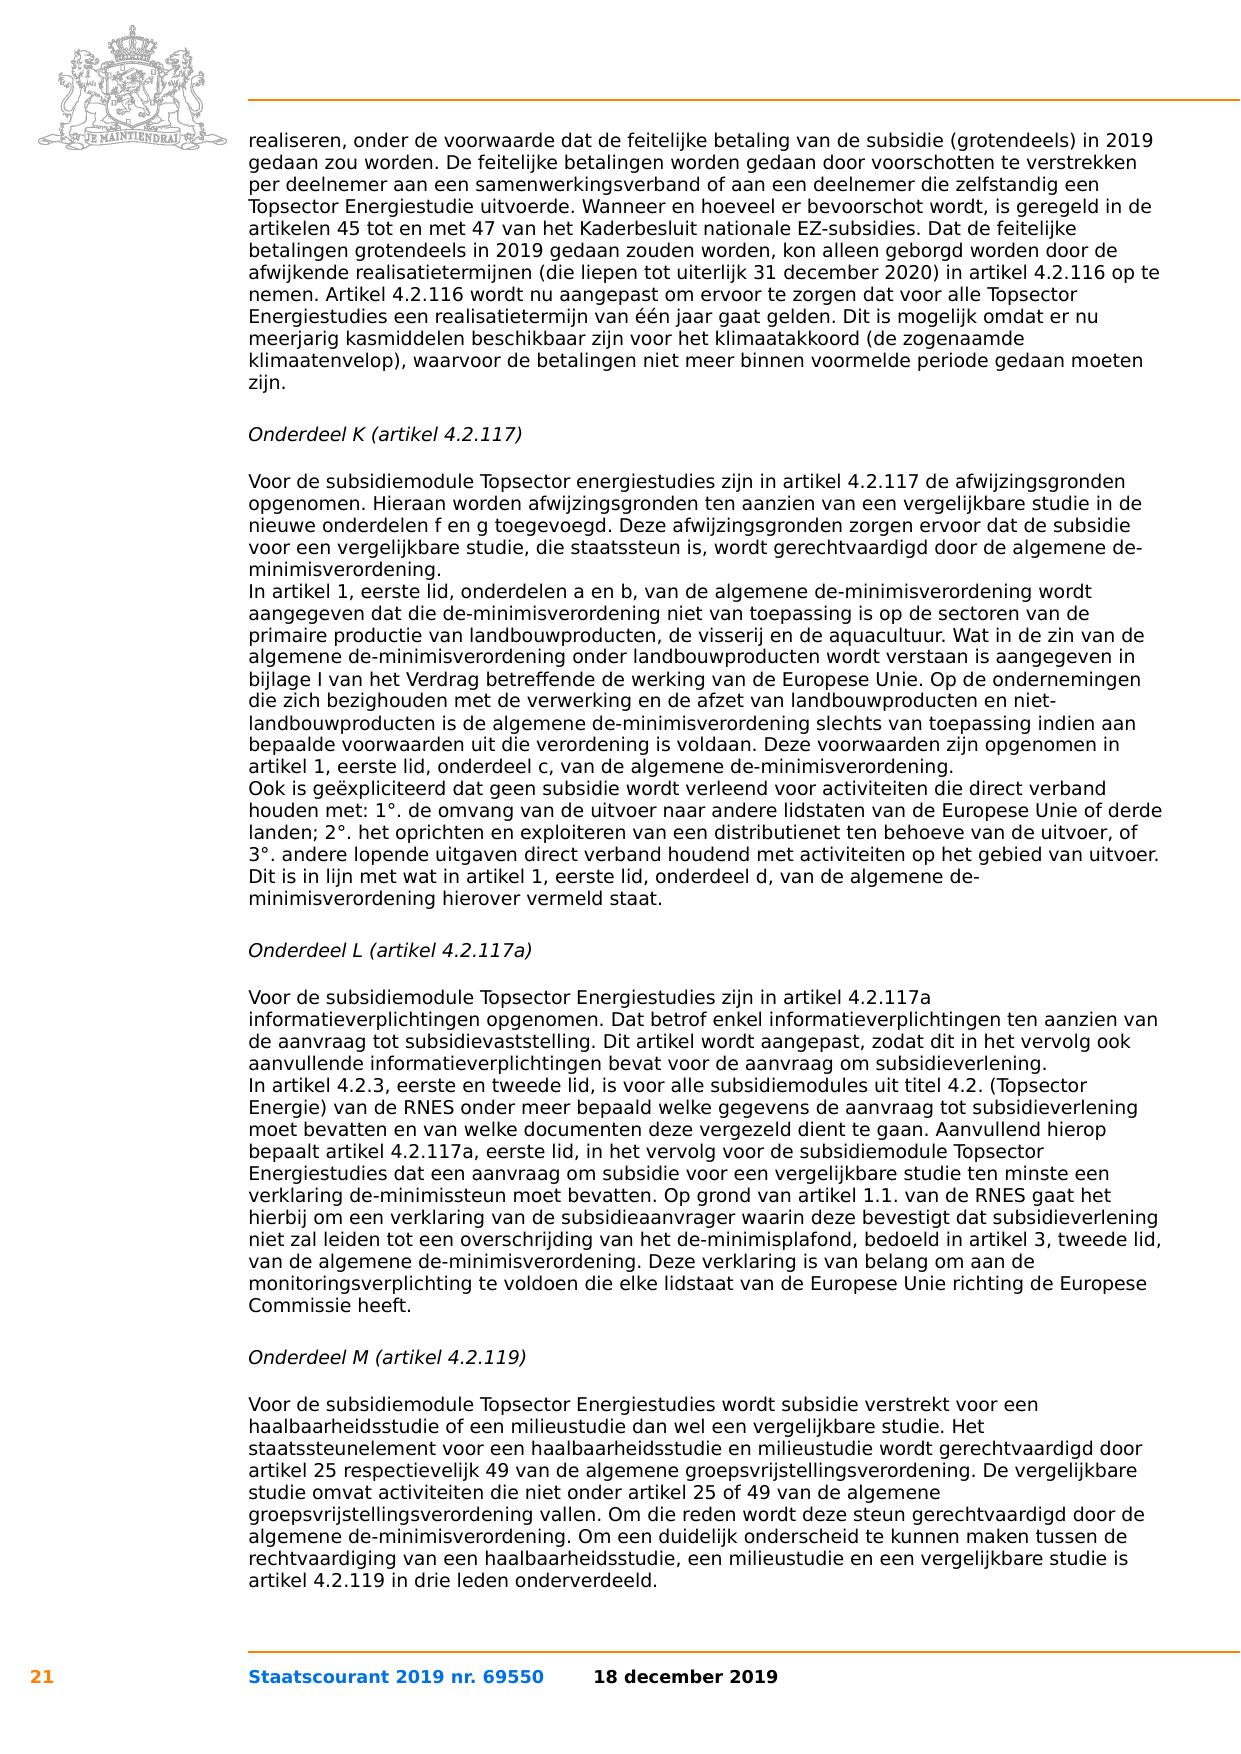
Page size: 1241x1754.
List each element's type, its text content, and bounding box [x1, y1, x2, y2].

text Voor de subsidiemodule Topsector Energiestudies wordt subsidie verstrekt voor een haalbaarheidsstudie of een milieustudie dan wel een vergelijkbare studie. Het staatssteunelement voor een haalbaarheidsstudie en milieustudie wordt gerechtvaardigd door artikel 25 respectievelijk 49 van de algemene groepsvrijstellingsverordening. De vergelijkbare studie omvat activiteiten die niet onder artikel 25 of 49 van de algemene groepsvrijstellingsverordening vallen. Om die reden wordt deze steun gerechtvaardigd door de algemene de-minimisverordening. Om een duidelijk onderscheid te kunnen maken tussen de rechtvaardiging van een haalbaarheidsstudie, een milieustudie en een vergelijkbare studie is artikel 4.2.119 in drie leden onderverdeeld. [248, 1394, 1163, 1592]
subtitle Onderdeel M (artikel 4.2.119) [248, 1347, 1163, 1369]
text Voor de subsidiemodule Topsector energiestudies zijn in artikel 4.2.117 de afwijzingsgronden opgenomen. Hieraan worden afwijzingsgronden ten aanzien van een vergelijkbare studie in de nieuwe onderdelen f en g toegevoegd. Deze afwijzingsgronden zorgen ervoor dat de subsidie voor een vergelijkbare studie, die staatssteun is, wordt gerechtvaardigd door de algemene de-minimisverordening. [248, 471, 1163, 581]
text In artikel 4.2.3, eerste en tweede lid, is voor alle subsidiemodules uit titel 4.2. (Topsector Energie) van de RNES onder meer bepaald welke gegevens de aanvraag tot subsidieverlening moet bevatten en van welke documenten deze vergezeld dient te gaan. Aanvullend hierop bepaalt artikel 4.2.117a, eerste lid, in het vervolg voor de subsidiemodule Topsector Energiestudies dat een aanvraag om subsidie voor een vergelijkbare studie ten minste een verklaring de-minimissteun moet bevatten. Op grond van artikel 1.1. van de RNES gaat het hierbij om een verklaring van de subsidieaanvrager waarin deze bevestigt dat subsidieverlening niet zal leiden tot een overschrijding van het de-minimisplafond, bedoeld in artikel 3, tweede lid, van de algemene de-minimisverordening. Deze verklaring is van belang om aan de monitoringsverplichting te voldoen die elke lidstaat van de Europese Unie richting de Europese Commissie heeft. [248, 1075, 1163, 1317]
subtitle Onderdeel L (artikel 4.2.117a) [248, 940, 1163, 962]
subtitle Onderdeel K (artikel 4.2.117) [248, 424, 1163, 446]
picture [38, 25, 227, 150]
text Ook is geëxpliciteerd dat geen subsidie wordt verleend voor activiteiten die direct verband houden met: 1°. de omvang van de uitvoer naar andere lidstaten van de Europese Unie of derde landen; 2°. het oprichten en exploiteren van een distributienet ten behoeve van de uitvoer, of 3°. andere lopende uitgaven direct verband houdend met activiteiten op het gebied van uitvoer. Dit is in lijn met wat in artikel 1, eerste lid, onderdeel d, van de algemene de-minimisverordening hierover vermeld staat. [248, 778, 1163, 910]
text realiseren, onder de voorwaarde dat de feitelijke betaling van de subsidie (grotendeels) in 2019 gedaan zou worden. De feitelijke betalingen worden gedaan door voorschotten te verstrekken per deelnemer aan een samenwerkingsverband of aan een deelnemer die zelfstandig een Topsector Energiestudie uitvoerde. Wanneer en hoeveel er bevoorschot wordt, is geregeld in de artikelen 45 tot en met 47 van het Kaderbesluit nationale EZ-subsidies. Dat de feitelijke betalingen grotendeels in 2019 gedaan zouden worden, kon alleen geborgd worden door de afwijkende realisatietermijnen (die liepen tot uiterlijk 31 december 2020) in artikel 4.2.116 op te nemen. Artikel 4.2.116 wordt nu aangepast om ervoor te zorgen dat voor alle Topsector Energiestudies een realisatietermijn van één jaar gaat gelden. Dit is mogelijk omdat er nu meerjarig kasmiddelen beschikbaar zijn voor het klimaatakkoord (de zogenaamde klimaatenvelop), waarvoor de betalingen niet meer binnen voormelde periode gedaan moeten zijn. [248, 130, 1163, 394]
text In artikel 1, eerste lid, onderdelen a en b, van de algemene de-minimisverordening wordt aangegeven dat die de-minimisverordening niet van toepassing is op de sectoren van de primaire productie van landbouwproducten, de visserij en de aquacultuur. Wat in de zin van de algemene de-minimisverordening onder landbouwproducten wordt verstaan is aangegeven in bijlage I van het Verdrag betreffende de werking van de Europese Unie. Op de ondernemingen die zich bezighouden met de verwerking en de afzet van landbouwproducten en niet-landbouwproducten is de algemene de-minimisverordening slechts van toepassing indien aan bepaalde voorwaarden uit die verordening is voldaan. Deze voorwaarden zijn opgenomen in artikel 1, eerste lid, onderdeel c, van de algemene de-minimisverordening. [248, 581, 1163, 778]
text Voor de subsidiemodule Topsector Energiestudies zijn in artikel 4.2.117a informatieverplichtingen opgenomen. Dat betrof enkel informatieverplichtingen ten aanzien van de aanvraag tot subsidievaststelling. Dit artikel wordt aangepast, zodat dit in het vervolg ook aanvullende informatieverplichtingen bevat voor de aanvraag om subsidieverlening. [248, 987, 1163, 1075]
